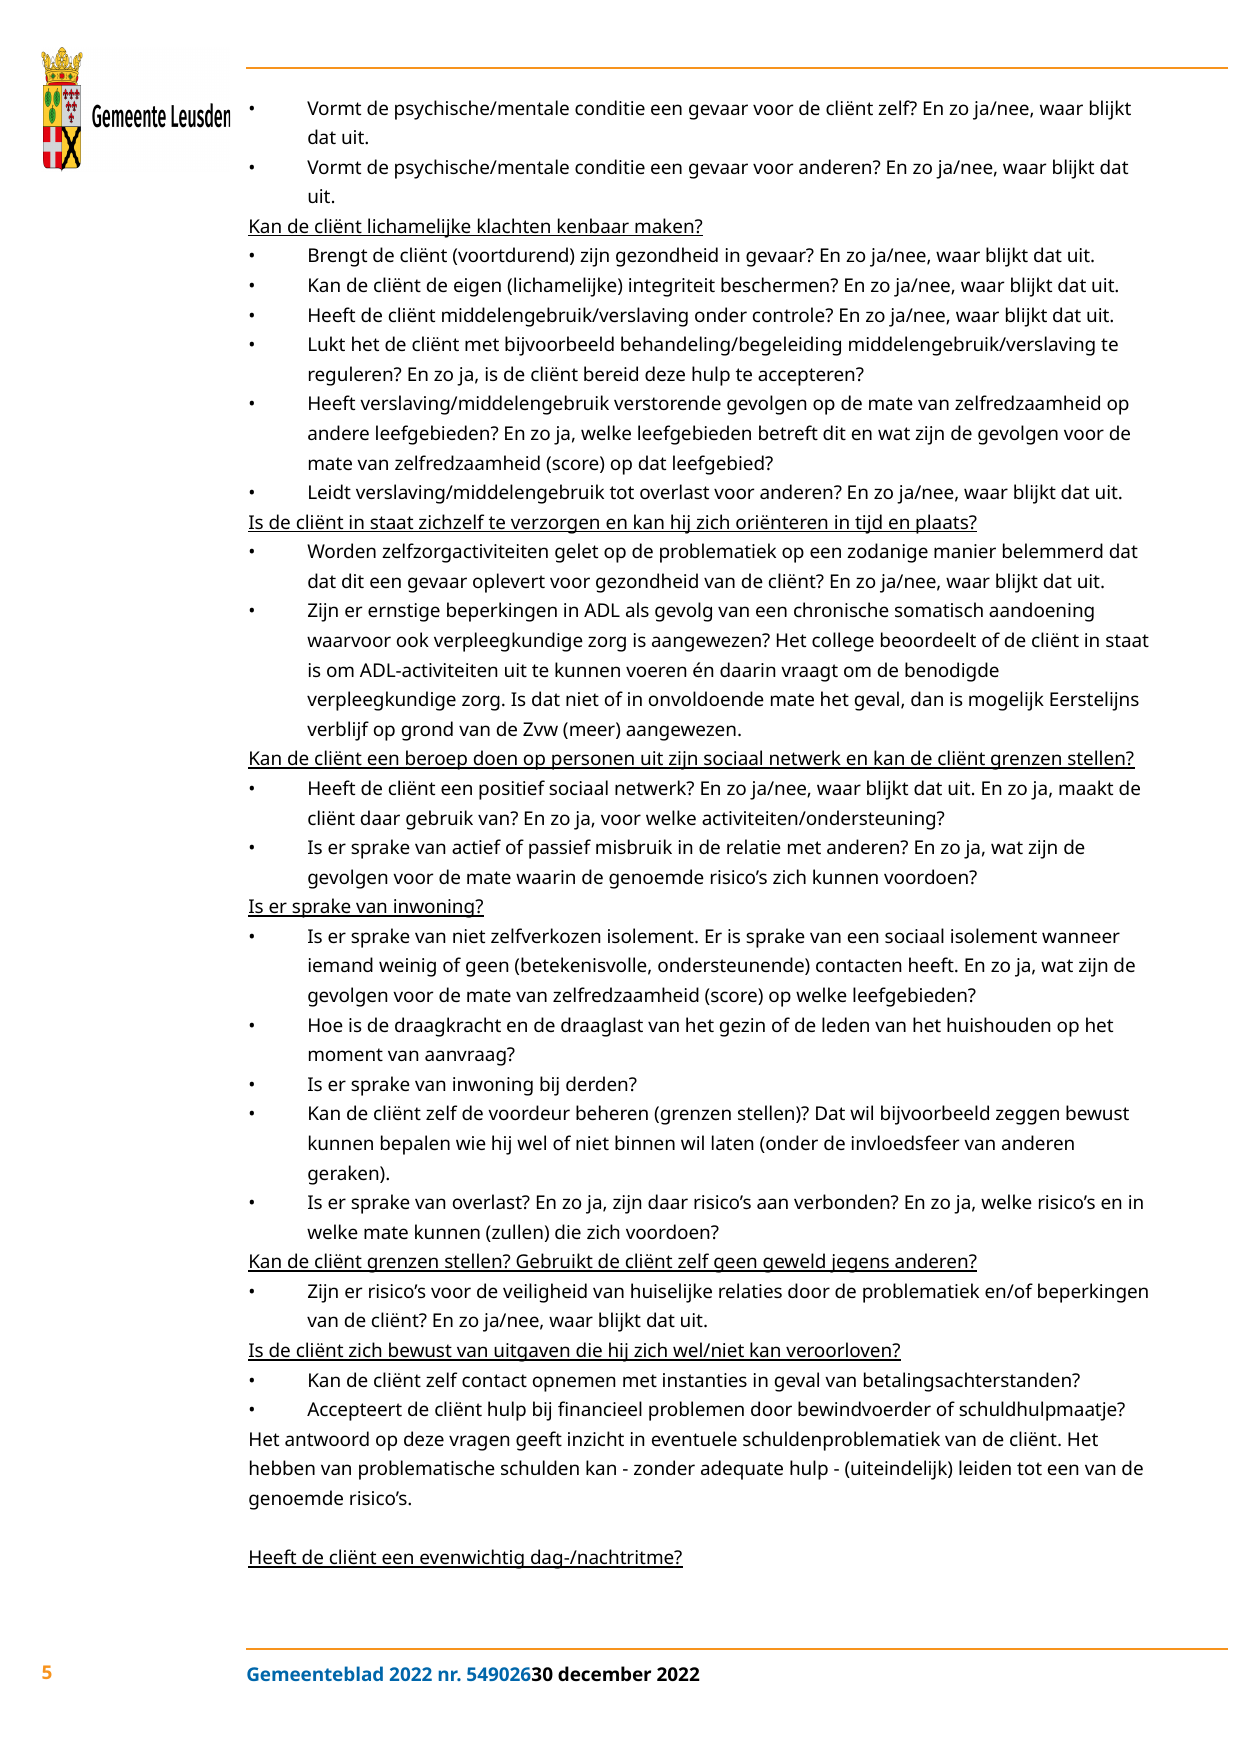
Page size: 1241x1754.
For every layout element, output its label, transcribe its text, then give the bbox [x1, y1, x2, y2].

list Kan de cliënt zelf contact opnemen met instanties in geval van betalingsachterstanden? [248, 1367, 1152, 1393]
list Leidt verslaving/middelengebruik tot overlast voor anderen? En zo ja/nee, waar blijkt dat uit. [248, 479, 1152, 505]
text Is de cliënt zich bewust van uitgaven die hij zich wel/niet kan veroorloven? [248, 1337, 1152, 1363]
list Is er sprake van niet zelfverkozen isolement. Er is sprake van een sociaal isolement wanneer iemand weinig of geen (betekenisvolle, ondersteunende) contacten heeft. En zo ja, wat zijn de gevolgen voor de mate van zelfredzaamheid (score) op welke leefgebieden? [248, 923, 1152, 1008]
list Is er sprake van inwoning bij derden? [248, 1071, 1152, 1097]
text Heeft de cliënt een evenwichtig dag-/nachtritme? [248, 1544, 1152, 1570]
text Is de cliënt in staat zichzelf te verzorgen en kan hij zich oriënteren in tijd en plaats? [248, 509, 1152, 535]
list Kan de cliënt de eigen (lichamelijke) integriteit beschermen? En zo ja/nee, waar blijkt dat uit. [248, 272, 1152, 298]
list Vormt de psychische/mentale conditie een gevaar voor anderen? En zo ja/nee, waar blijkt dat uit. [248, 154, 1152, 209]
text Is er sprake van inwoning? [248, 893, 1152, 919]
list Is er sprake van overlast? En zo ja, zijn daar risico’s aan verbonden? En zo ja, welke risico’s en in welke mate kunnen (zullen) die zich voordoen? [248, 1189, 1152, 1245]
list Heeft de cliënt middelengebruik/verslaving onder controle? En zo ja/nee, waar blijkt dat uit. [248, 302, 1152, 328]
list Brengt de cliënt (voortdurend) zijn gezondheid in gevaar? En zo ja/nee, waar blijkt dat uit. [248, 243, 1152, 268]
text Kan de cliënt grenzen stellen? Gebruikt de cliënt zelf geen geweld jegens anderen? [248, 1248, 1152, 1274]
list Heeft de cliënt een positief sociaal netwerk? En zo ja/nee, waar blijkt dat uit. En zo ja, maakt de cliënt daar gebruik van? En zo ja, voor welke activiteiten/ondersteuning? [248, 775, 1152, 831]
text Het antwoord op deze vragen geeft inzicht in eventuele schuldenproblematiek van de cliënt. Het hebben van problematische schulden kan - zonder adequate hulp - (uiteindelijk) leiden tot een van de genoemde risico’s. [248, 1426, 1152, 1511]
list Worden zelfzorgactiviteiten gelet op de problematiek op een zodanige manier belemmerd dat dat dit een gevaar oplevert voor gezondheid van de cliënt? En zo ja/nee, waar blijkt dat uit. [248, 538, 1152, 594]
list Hoe is de draagkracht en de draaglast van het gezin of de leden van het huishouden op het moment van aanvraag? [248, 1012, 1152, 1067]
text Kan de cliënt een beroep doen op personen uit zijn sociaal netwerk en kan de cliënt grenzen stellen? [248, 746, 1152, 771]
list Zijn er risico’s voor de veiligheid van huiselijke relaties door de problematiek en/of beperkingen van de cliënt? En zo ja/nee, waar blijkt dat uit. [248, 1278, 1152, 1333]
list Is er sprake van actief of passief misbruik in de relatie met anderen? En zo ja, wat zijn de gevolgen voor de mate waarin de genoemde risico’s zich kunnen voordoen? [248, 834, 1152, 890]
list Lukt het de cliënt met bijvoorbeeld behandeling/begeleiding middelengebruik/verslaving te reguleren? En zo ja, is de cliënt bereid deze hulp te accepteren? [248, 331, 1152, 387]
text Kan de cliënt lichamelijke klachten kenbaar maken? [248, 213, 1152, 239]
list Accepteert de cliënt hulp bij financieel problemen door bewindvoerder of schuldhulpmaatje? [248, 1396, 1152, 1422]
list Zijn er ernstige beperkingen in ADL als gevolg van een chronische somatisch aandoening waarvoor ook verpleegkundige zorg is aangewezen? Het college beoordeelt of de cliënt in staat is om ADL-activiteiten uit te kunnen voeren én daarin vraagt om de benodigde verpleegkundige zorg. Is dat niet of in onvoldoende mate het geval, dan is mogelijk Eerstelijns verblijf op grond van de Zvw (meer) aangewezen. [248, 598, 1152, 742]
list Heeft verslaving/middelengebruik verstorende gevolgen op de mate van zelfredzaamheid op andere leefgebieden? En zo ja, welke leefgebieden betreft dit en wat zijn de gevolgen voor de mate van zelfredzaamheid (score) op dat leefgebied? [248, 391, 1152, 476]
picture [41, 47, 231, 172]
list Vormt de psychische/mentale conditie een gevaar voor de cliënt zelf? En zo ja/nee, waar blijkt dat uit. [248, 95, 1152, 150]
list Kan de cliënt zelf de voordeur beheren (grenzen stellen)? Dat wil bijvoorbeeld zeggen bewust kunnen bepalen wie hij wel of niet binnen wil laten (onder de invloedsfeer van anderen geraken). [248, 1101, 1152, 1186]
